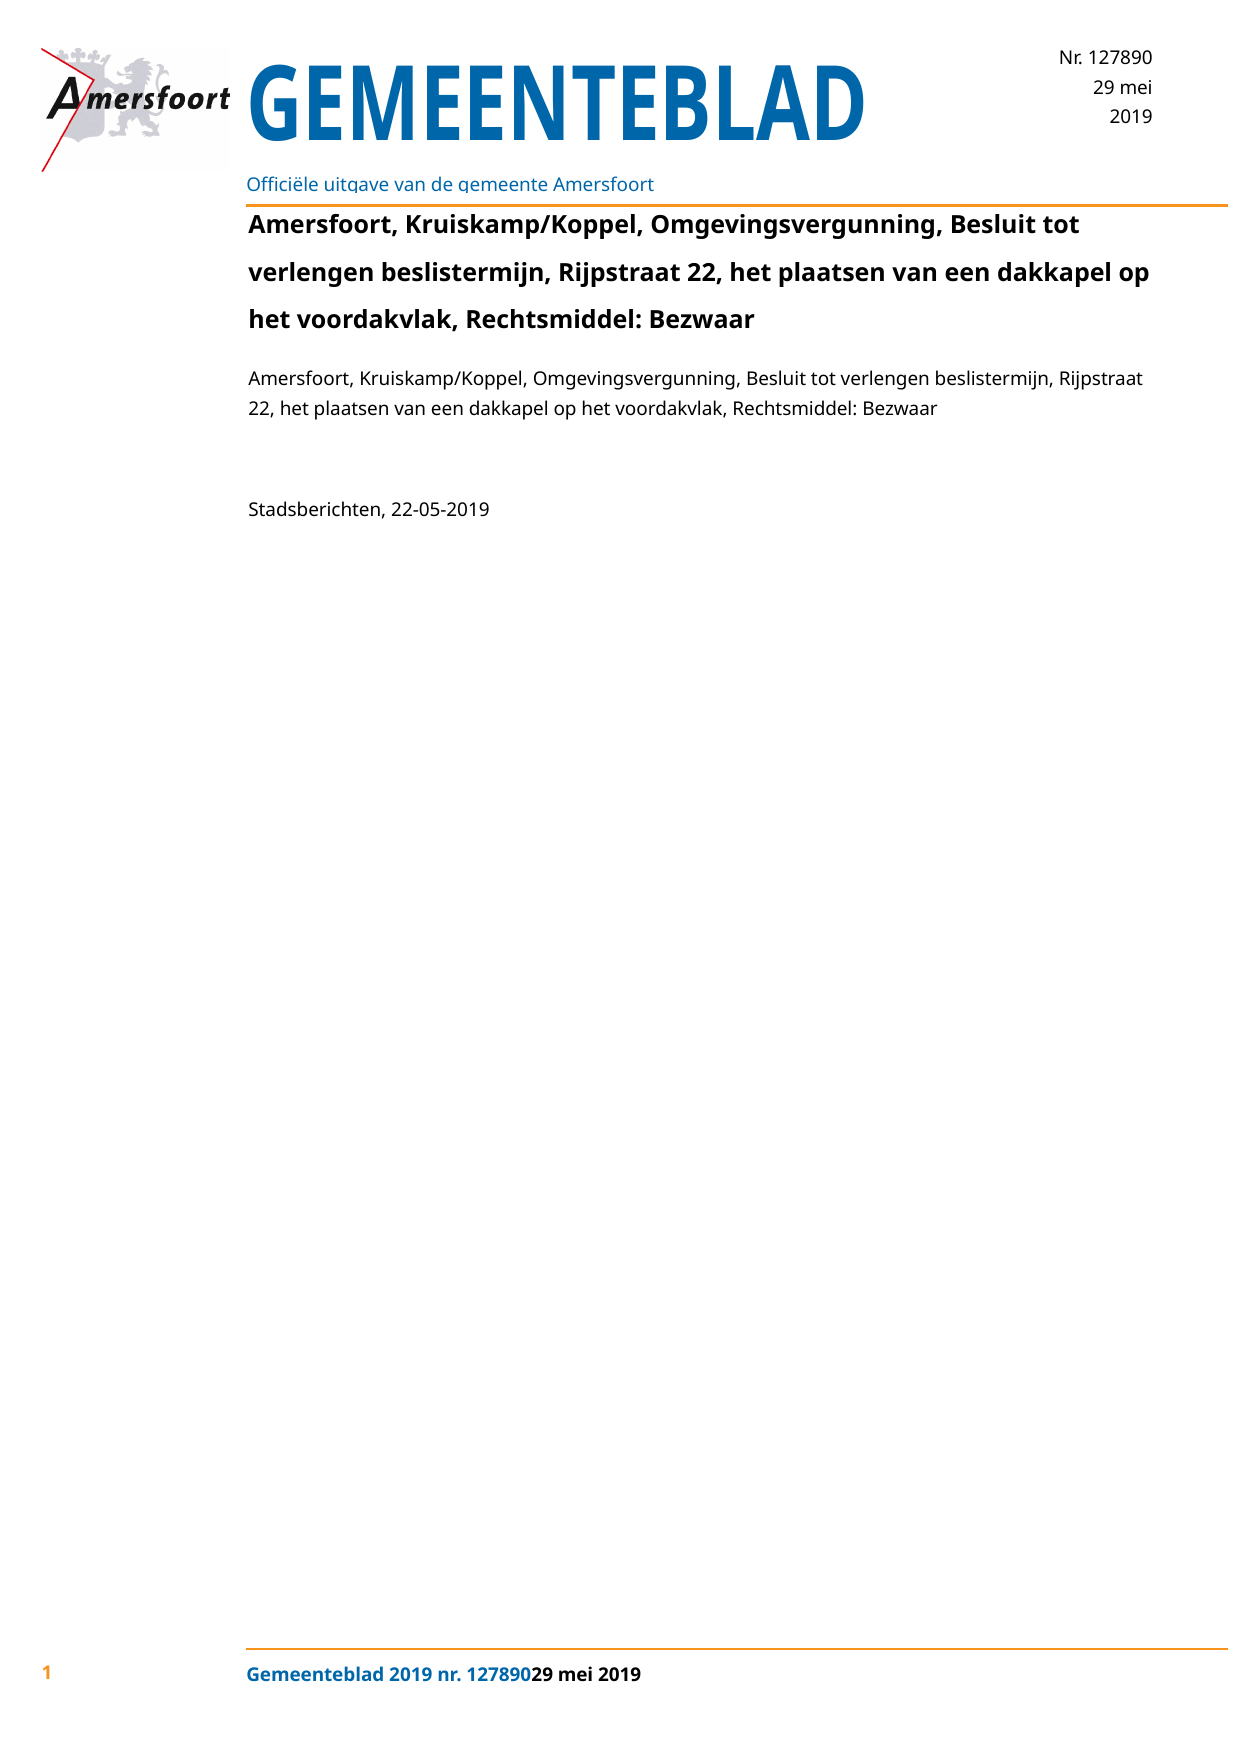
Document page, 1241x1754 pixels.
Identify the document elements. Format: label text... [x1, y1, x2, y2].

text Stadsberichten, 22-05-2019 [248, 496, 1152, 522]
text Amersfoort, Kruiskamp/Koppel, Omgevingsvergunning, Besluit tot verlengen beslistermijn, Rijpstraat 22, het plaatsen van een dakkapel op het voordakvlak, Rechtsmiddel: Bezwaar [248, 366, 1152, 421]
text Amersfoort, Kruiskamp/Koppel, Omgevingsvergunning, Besluit tot verlengen beslistermijn, Rijpstraat 22, het plaatsen van een dakkapel op het voordakvlak, Rechtsmiddel: Bezwaar [248, 207, 1152, 336]
picture [41, 47, 231, 172]
